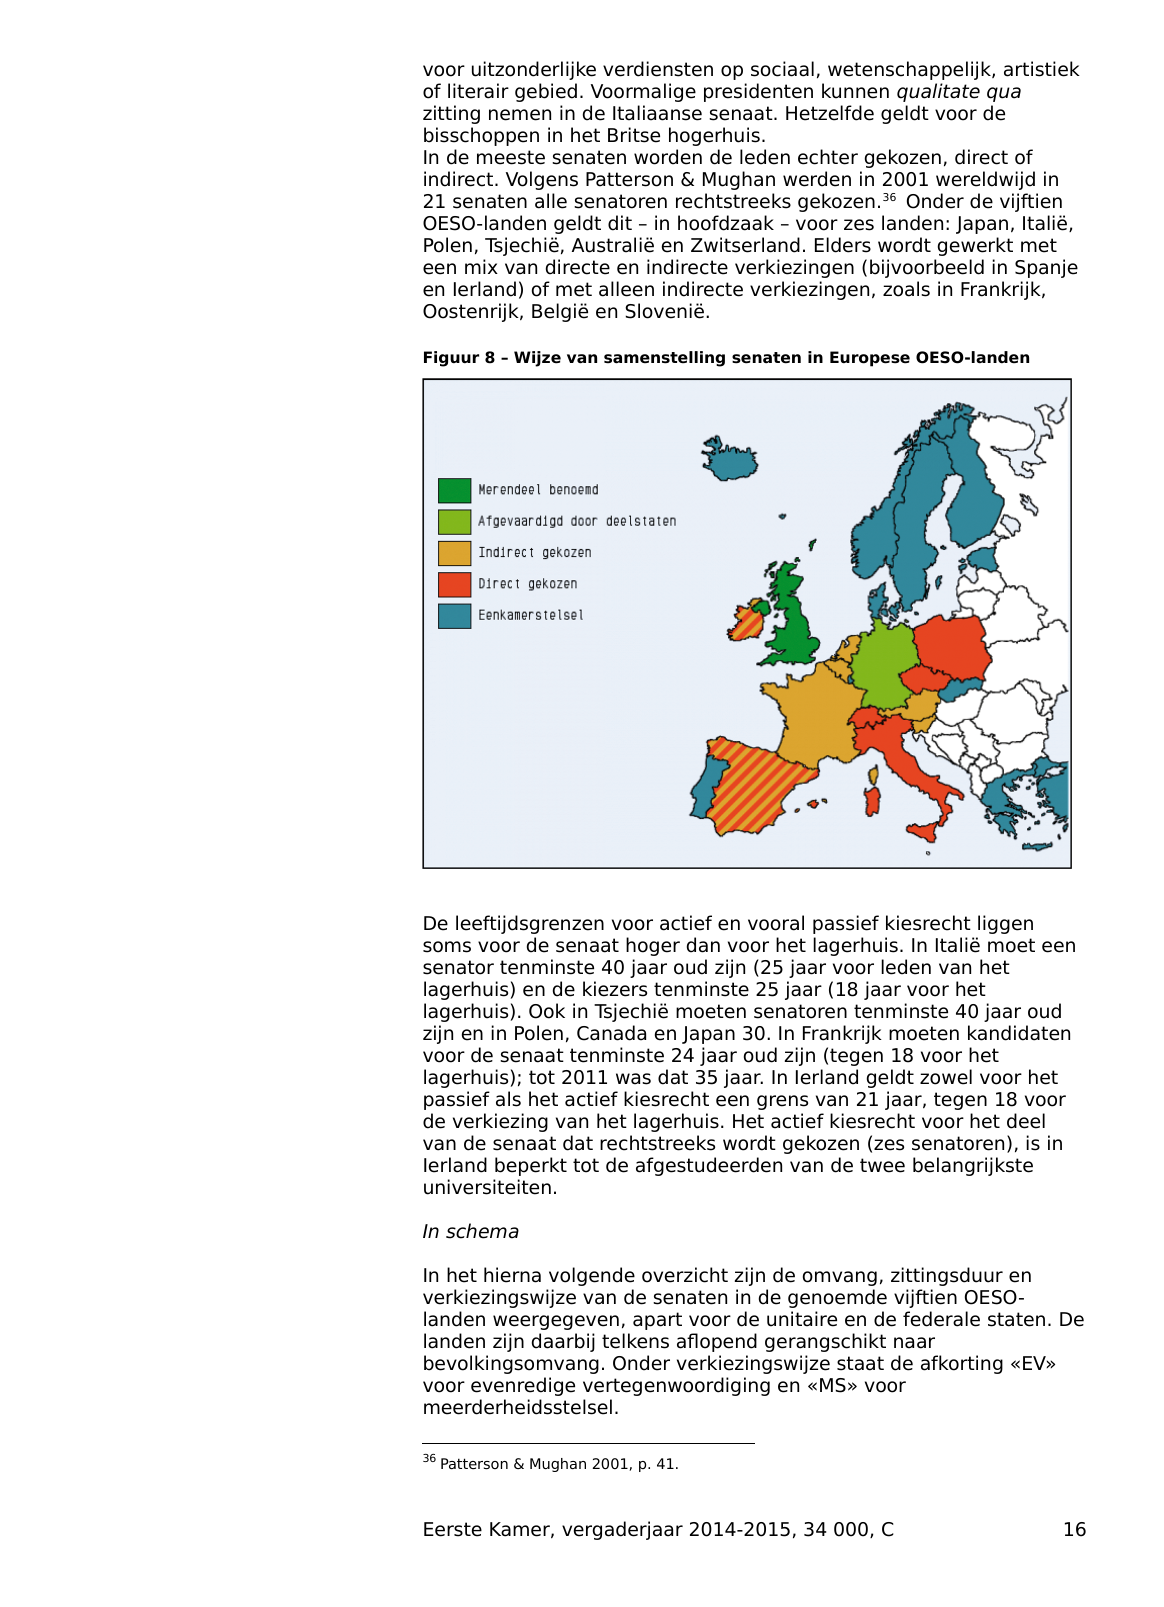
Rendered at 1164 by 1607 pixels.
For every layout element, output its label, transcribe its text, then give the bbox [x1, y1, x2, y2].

text De leeftijdsgrenzen voor actief en vooral passief kiesrecht liggen soms voor de senaat hoger dan voor het lagerhuis. In Italië moet een senator tenminste 40 jaar oud zijn (25 jaar voor leden van het lagerhuis) en de kiezers tenminste 25 jaar (18 jaar voor het lagerhuis). Ook in Tsjechië moeten senatoren tenminste 40 jaar oud zijn en in Polen, Canada en Japan 30. In Frankrijk moeten kandidaten voor de senaat tenminste 24 jaar oud zijn (tegen 18 voor het lagerhuis); tot 2011 was dat 35 jaar. In Ierland geldt zowel voor het passief als het actief kiesrecht een grens van 21 jaar, tegen 18 voor de verkiezing van het lagerhuis. Het actief kiesrecht voor het deel van de senaat dat rechtstreeks wordt gekozen (zes senatoren), is in Ierland beperkt tot de afgestudeerden van de twee belangrijkste universiteiten. [422, 913, 1087, 1199]
text Figuur 8 – Wijze van samenstelling senaten in Europese OESO-landen [422, 349, 1072, 367]
text In de meeste senaten worden de leden echter gekozen, direct of indirect. Volgens Patterson & Mughan werden in 2001 wereldwijd in 21 senaten alle senatoren rechtstreeks gekozen. Onder de vijftien OESO-landen geldt dit – in hoofdzaak – voor zes landen: Japan, Italië, Polen, Tsjechië, Australië en Zwitserland. Elders wordt gewerkt met een mix van directe en indirecte verkiezingen (bijvoorbeeld in Spanje en Ierland) of met alleen indirecte verkiezingen, zoals in Frankrijk, Oostenrijk, België en Slovenië. [422, 147, 1087, 323]
subtitle In schema [422, 1221, 1087, 1243]
text voor uitzonderlijke verdiensten op sociaal, wetenschappelijk, artistiek of literair gebied. Voormalige presidenten kunnen qualitate qua zitting nemen in de Italiaanse senaat. Hetzelfde geldt voor de bisschoppen in het Britse hogerhuis. [422, 59, 1087, 147]
picture [422, 378, 1072, 869]
text In het hierna volgende overzicht zijn de omvang, zittingsduur en verkiezingswijze van de senaten in de genoemde vijftien OESO-landen weergegeven, apart voor de unitaire en de federale staten. De landen zijn daarbij telkens aflopend gerangschikt naar bevolkingsomvang. Onder verkiezingswijze staat de afkorting «EV» voor evenredige vertegenwoordiging en «MS» voor meerderheidsstelsel. [422, 1265, 1087, 1419]
text Patterson & Mughan 2001, p. 41. [422, 1452, 1087, 1474]
